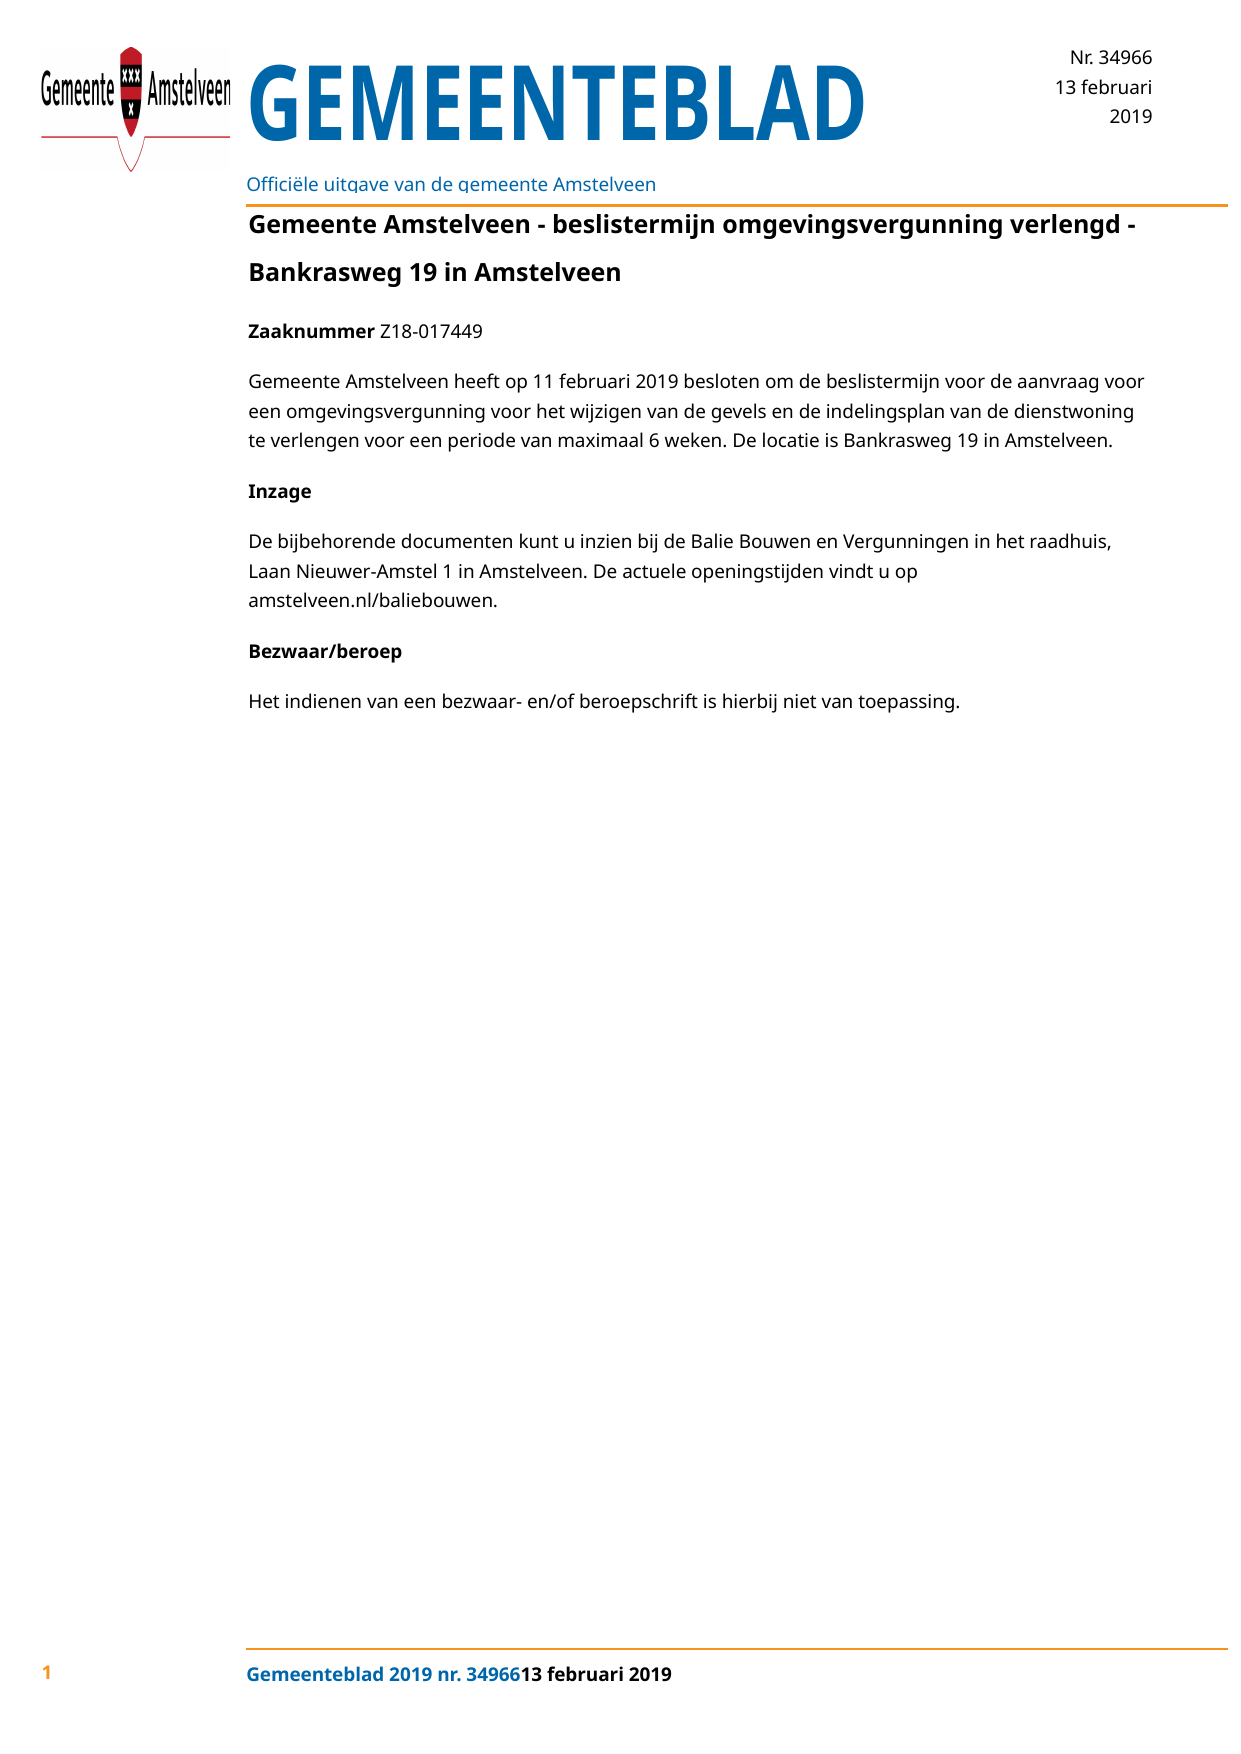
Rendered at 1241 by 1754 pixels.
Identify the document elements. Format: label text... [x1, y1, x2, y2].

text Gemeente Amstelveen - beslistermijn omgevingsvergunning verlengd - Bankrasweg 19 in Amstelveen [248, 207, 1152, 288]
text Zaaknummer Z18-017449 [248, 318, 1152, 344]
picture [41, 47, 231, 172]
text Gemeente Amstelveen heeft op 11 februari 2019 besloten om de beslistermijn voor de aanvraag voor een omgevingsvergunning voor het wijzigen van de gevels en de indelingsplan van de dienstwoning te verlengen voor een periode van maximaal 6 weken. De locatie is Bankrasweg 19 in Amstelveen. [248, 368, 1152, 453]
text Bezwaar/beroep [248, 638, 1152, 664]
text De bijbehorende documenten kunt u inzien bij de Balie Bouwen en Vergunningen in het raadhuis, Laan Nieuwer-Amstel 1 in Amstelveen. De actuele openingstijden vindt u op amstelveen.nl/baliebouwen. [248, 528, 1152, 613]
text Het indienen van een bezwaar- en/of beroepschrift is hierbij niet van toepassing. [248, 688, 1152, 714]
text Inzage [248, 478, 1152, 504]
